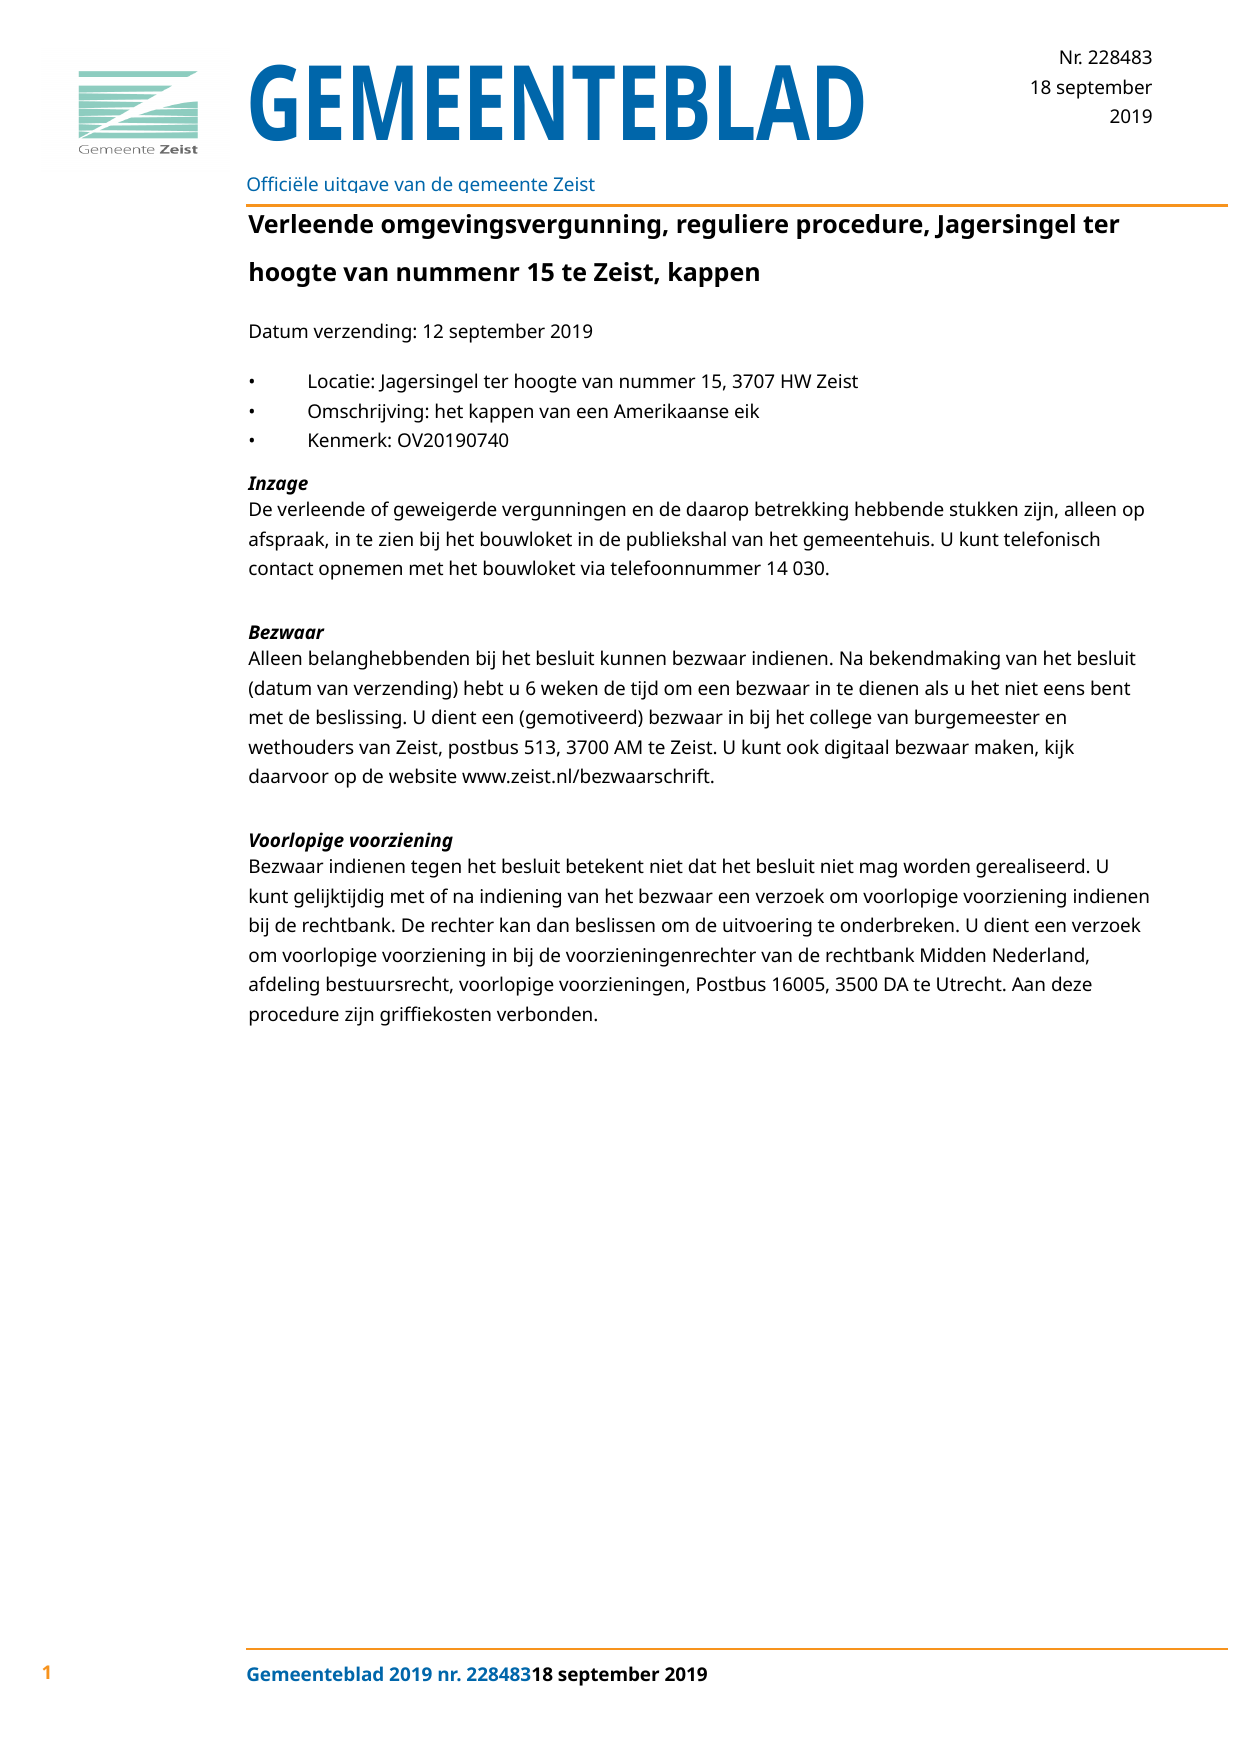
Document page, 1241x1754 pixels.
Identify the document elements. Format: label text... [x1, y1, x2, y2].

text Bezwaar [248, 619, 1152, 645]
text Inzage [248, 471, 1152, 496]
text De verleende of geweigerde vergunningen en de daarop betrekking hebbende stukken zijn, alleen op afspraak, in te zien bij het bouwloket in de publiekshal van het gemeentehuis. U kunt telefonisch contact opnemen met het bouwloket via telefoonnummer 14 030. [248, 496, 1152, 581]
text Datum verzending: 12 september 2019 [248, 318, 1152, 344]
text Bezwaar indienen tegen het besluit betekent niet dat het besluit niet mag worden gerealiseerd. U kunt gelijktijdig met of na indiening van het bezwaar een verzoek om voorlopige voorziening indienen bij de rechtbank. De rechter kan dan beslissen om de uitvoering te onderbreken. U dient een verzoek om voorlopige voorziening in bij de voorzieningenrechter van de rechtbank Midden Nederland, afdeling bestuursrecht, voorlopige voorzieningen, Postbus 16005, 3500 DA te Utrecht. Aan deze procedure zijn griffiekosten verbonden. [248, 853, 1152, 1027]
list Kenmerk: OV20190740 [248, 427, 1152, 453]
text Alleen belanghebbenden bij het besluit kunnen bezwaar indienen. Na bekendmaking van het besluit (datum van verzending) hebt u 6 weken de tijd om een bezwaar in te dienen als u het niet eens bent met de beslissing. U dient een (gemotiveerd) bezwaar in bij het college van burgemeester en wethouders van Zeist, postbus 513, 3700 AM te Zeist. U kunt ook digitaal bezwaar maken, kijk daarvoor op de website www.zeist.nl/bezwaarschrift. [248, 645, 1152, 789]
picture [41, 47, 231, 172]
text Voorlopige voorziening [248, 827, 1152, 853]
text Verleende omgevingsvergunning, reguliere procedure, Jagersingel ter hoogte van nummenr 15 te Zeist, kappen [248, 207, 1152, 288]
list Locatie: Jagersingel ter hoogte van nummer 15, 3707 HW Zeist [248, 368, 1152, 394]
list Omschrijving: het kappen van een Amerikaanse eik [248, 398, 1152, 424]
